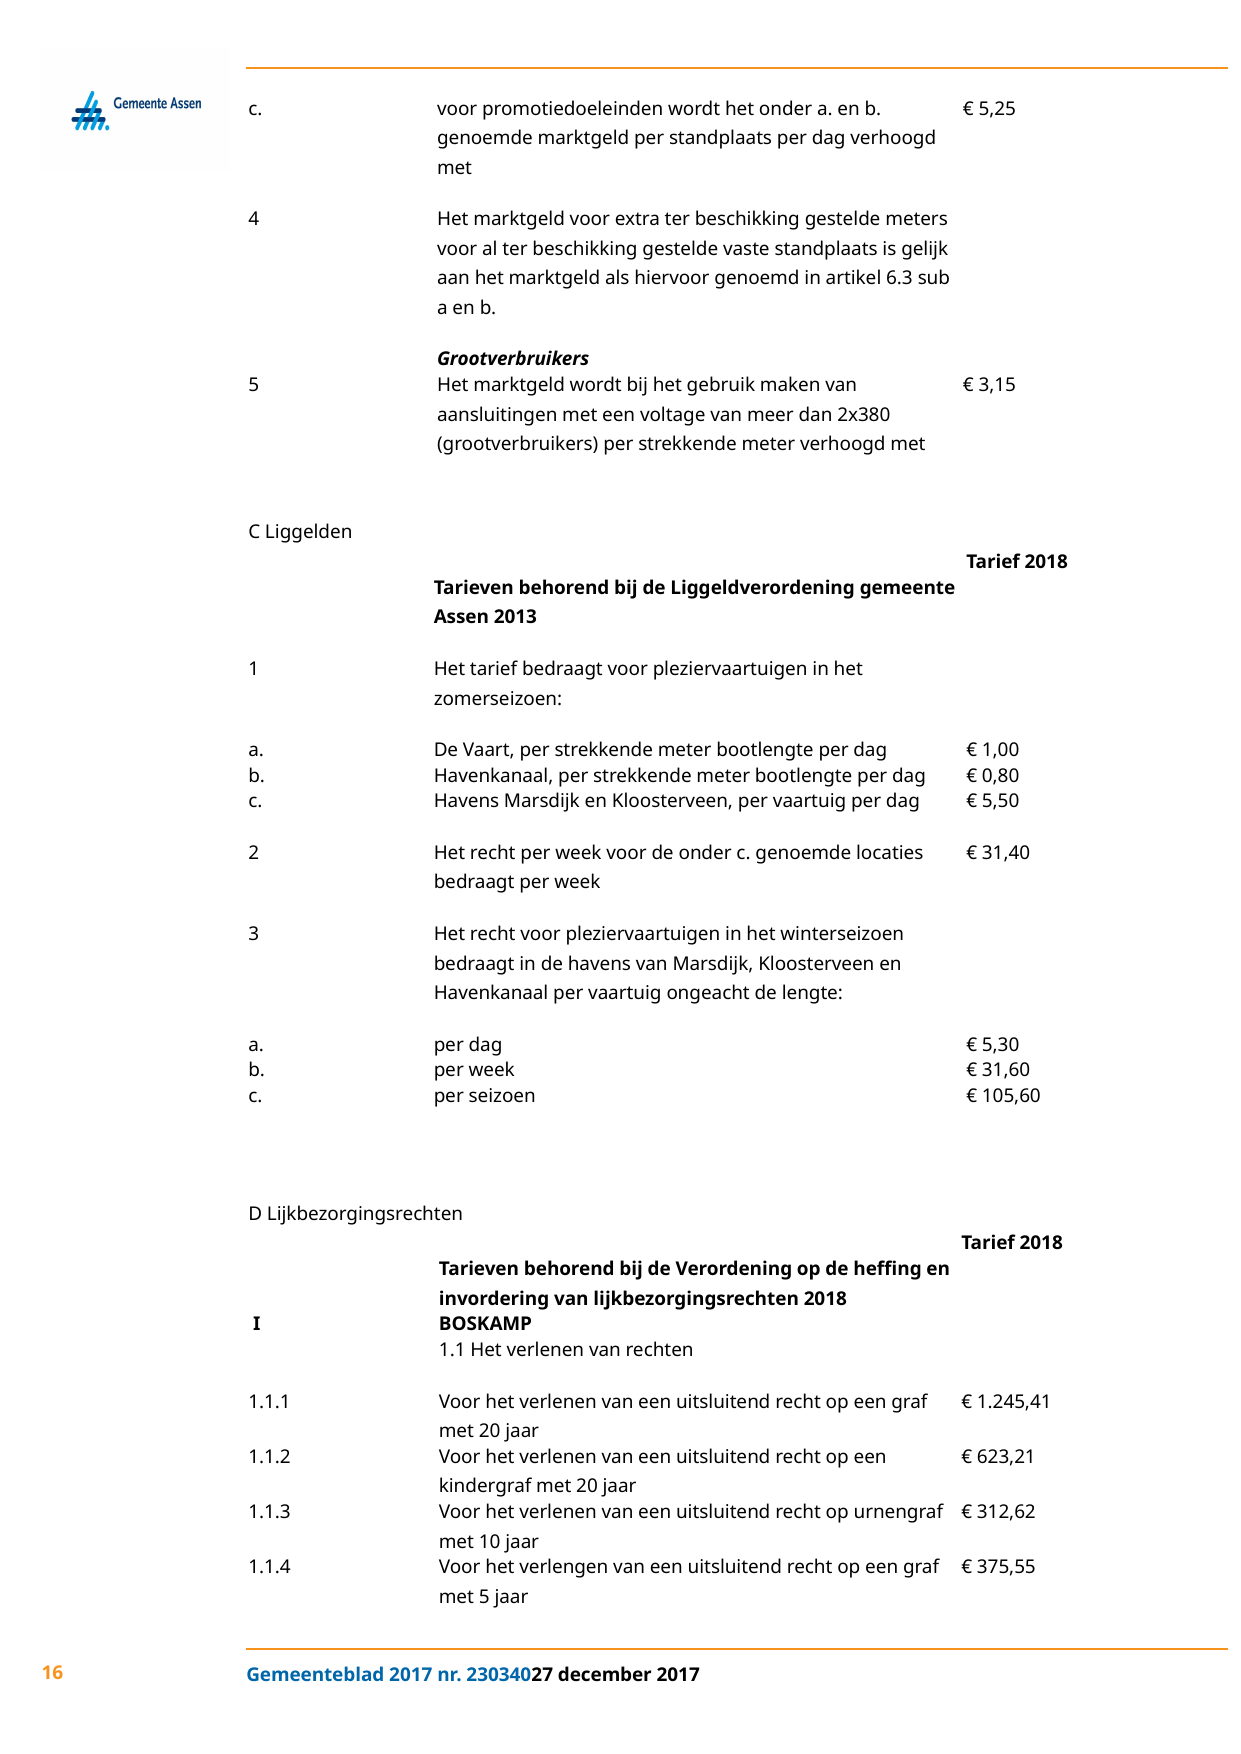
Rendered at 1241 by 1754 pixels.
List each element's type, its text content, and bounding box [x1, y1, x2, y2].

table_cell c. [248, 788, 433, 813]
table_cell [434, 1005, 966, 1031]
table_cell [966, 920, 1152, 1005]
table_cell € 31,40 [966, 839, 1152, 894]
table_cell [966, 1005, 1152, 1031]
table_cell [966, 655, 1152, 710]
table_header [248, 548, 433, 574]
table_cell [434, 813, 966, 839]
table_cell [439, 1362, 961, 1388]
table_cell [248, 629, 433, 655]
table_cell Het marktgeld wordt bij het gebruik maken van aansluitingen met een voltage van meer dan 2x380 (grootverbruikers) per strekkende meter verhoogd met [437, 371, 963, 456]
table_cell € 5,30 [966, 1031, 1152, 1056]
text D Lijkbezorgingsrechten [248, 1200, 1152, 1226]
table_cell € 105,60 [966, 1082, 1152, 1108]
table_cell € 0,80 [966, 762, 1152, 788]
table_cell € 5,25 [963, 95, 1152, 180]
table_cell [963, 320, 1152, 346]
table_cell [248, 1336, 439, 1362]
table_header Tarief 2018 [961, 1230, 1152, 1255]
table_header Tarief 2018 [966, 548, 1152, 574]
table_cell Voor het verlengen van een uitsluitend recht op een graf met 5 jaar [439, 1554, 961, 1609]
table_cell [248, 1362, 439, 1388]
table_cell 1.1.4 [248, 1554, 439, 1609]
table_cell b. [248, 762, 433, 788]
table_cell Grootverbruikers [437, 346, 963, 371]
table_cell per dag [434, 1031, 966, 1056]
table_cell 1.1.1 [248, 1388, 439, 1443]
table_cell [248, 346, 437, 371]
table_cell Voor het verlenen van een uitsluitend recht op urnengraf met 10 jaar [439, 1499, 961, 1554]
table_cell € 375,55 [961, 1554, 1152, 1609]
table_cell [434, 710, 966, 736]
table_cell Het recht per week voor de onder c. genoemde locaties bedraagt per week [434, 839, 966, 894]
table_cell [961, 1362, 1152, 1388]
table_cell [966, 813, 1152, 839]
table_cell 4 [248, 205, 437, 320]
table_cell 2 [248, 839, 433, 894]
table_cell € 623,21 [961, 1443, 1152, 1498]
table_cell [966, 894, 1152, 920]
table_cell [248, 180, 437, 205]
table_cell € 3,15 [963, 371, 1152, 456]
table_cell [248, 320, 437, 346]
table_cell [248, 894, 433, 920]
table_cell 3 [248, 920, 433, 1005]
table_cell BOSKAMP [439, 1311, 961, 1336]
table_cell Voor het verlenen van een uitsluitend recht op een graf met 20 jaar [439, 1388, 961, 1443]
picture [41, 47, 231, 172]
table_header [439, 1230, 961, 1255]
table_cell [966, 710, 1152, 736]
table_cell voor promotiedoeleinden wordt het onder a. en b. genoemde marktgeld per standplaats per dag verhoogd met [437, 95, 963, 180]
table_cell a. [248, 736, 433, 762]
table_cell [961, 1336, 1152, 1362]
table_cell Het tarief bedraagt voor pleziervaartuigen in het zomerseizoen: [434, 655, 966, 710]
table_cell € 31,60 [966, 1056, 1152, 1082]
table_cell 1.1.3 [248, 1499, 439, 1554]
table_cell a. [248, 1031, 433, 1056]
table_cell € 1.245,41 [961, 1388, 1152, 1443]
table_cell [248, 574, 433, 629]
table_cell per seizoen [434, 1082, 966, 1108]
table_cell [434, 629, 966, 655]
table_cell [961, 1311, 1152, 1336]
table_cell 1.1 Het verlenen van rechten [439, 1336, 961, 1362]
table_cell € 1,00 [966, 736, 1152, 762]
table_cell Tarieven behorend bij de Liggeldverordening gemeente Assen 2013 [434, 574, 966, 629]
table_cell [961, 1255, 1152, 1311]
table_cell [437, 320, 963, 346]
table_cell [248, 710, 433, 736]
table_cell [248, 813, 433, 839]
table_cell Havenkanaal, per strekkende meter bootlengte per dag [434, 762, 966, 788]
table_cell 1 [248, 655, 433, 710]
table_cell per week [434, 1056, 966, 1082]
table_cell De Vaart, per strekkende meter bootlengte per dag [434, 736, 966, 762]
table_cell I [248, 1311, 439, 1336]
table_cell [963, 180, 1152, 205]
table_cell [437, 180, 963, 205]
table_cell [248, 1005, 433, 1031]
table_cell [434, 894, 966, 920]
table_cell [966, 574, 1152, 629]
table_cell 5 [248, 371, 437, 456]
table_cell € 5,50 [966, 788, 1152, 813]
table_cell Het recht voor pleziervaartuigen in het winterseizoen bedraagt in de havens van Marsdijk, Kloosterveen en Havenkanaal per vaartuig ongeacht de lengte: [434, 920, 966, 1005]
table_cell 1.1.2 [248, 1443, 439, 1498]
table_cell [966, 629, 1152, 655]
table_cell Het marktgeld voor extra ter beschikking gestelde meters voor al ter beschikking gestelde vaste standplaats is gelijk aan het marktgeld als hiervoor genoemd in artikel 6.3 sub a en b. [437, 205, 963, 320]
table_cell [963, 346, 1152, 371]
table_header [248, 1230, 439, 1255]
table_cell € 312,62 [961, 1499, 1152, 1554]
table_cell Voor het verlenen van een uitsluitend recht op een kindergraf met 20 jaar [439, 1443, 961, 1498]
text C Liggelden [248, 519, 1152, 544]
table_cell Tarieven behorend bij de Verordening op de heffing en invordering van lijkbezorgingsrechten 2018 [439, 1255, 961, 1311]
table_header [434, 548, 966, 574]
table_cell [963, 205, 1152, 320]
table_cell [248, 1255, 439, 1311]
table_cell c. [248, 95, 437, 180]
table_cell b. [248, 1056, 433, 1082]
table_cell Havens Marsdijk en Kloosterveen, per vaartuig per dag [434, 788, 966, 813]
table_cell c. [248, 1082, 433, 1108]
